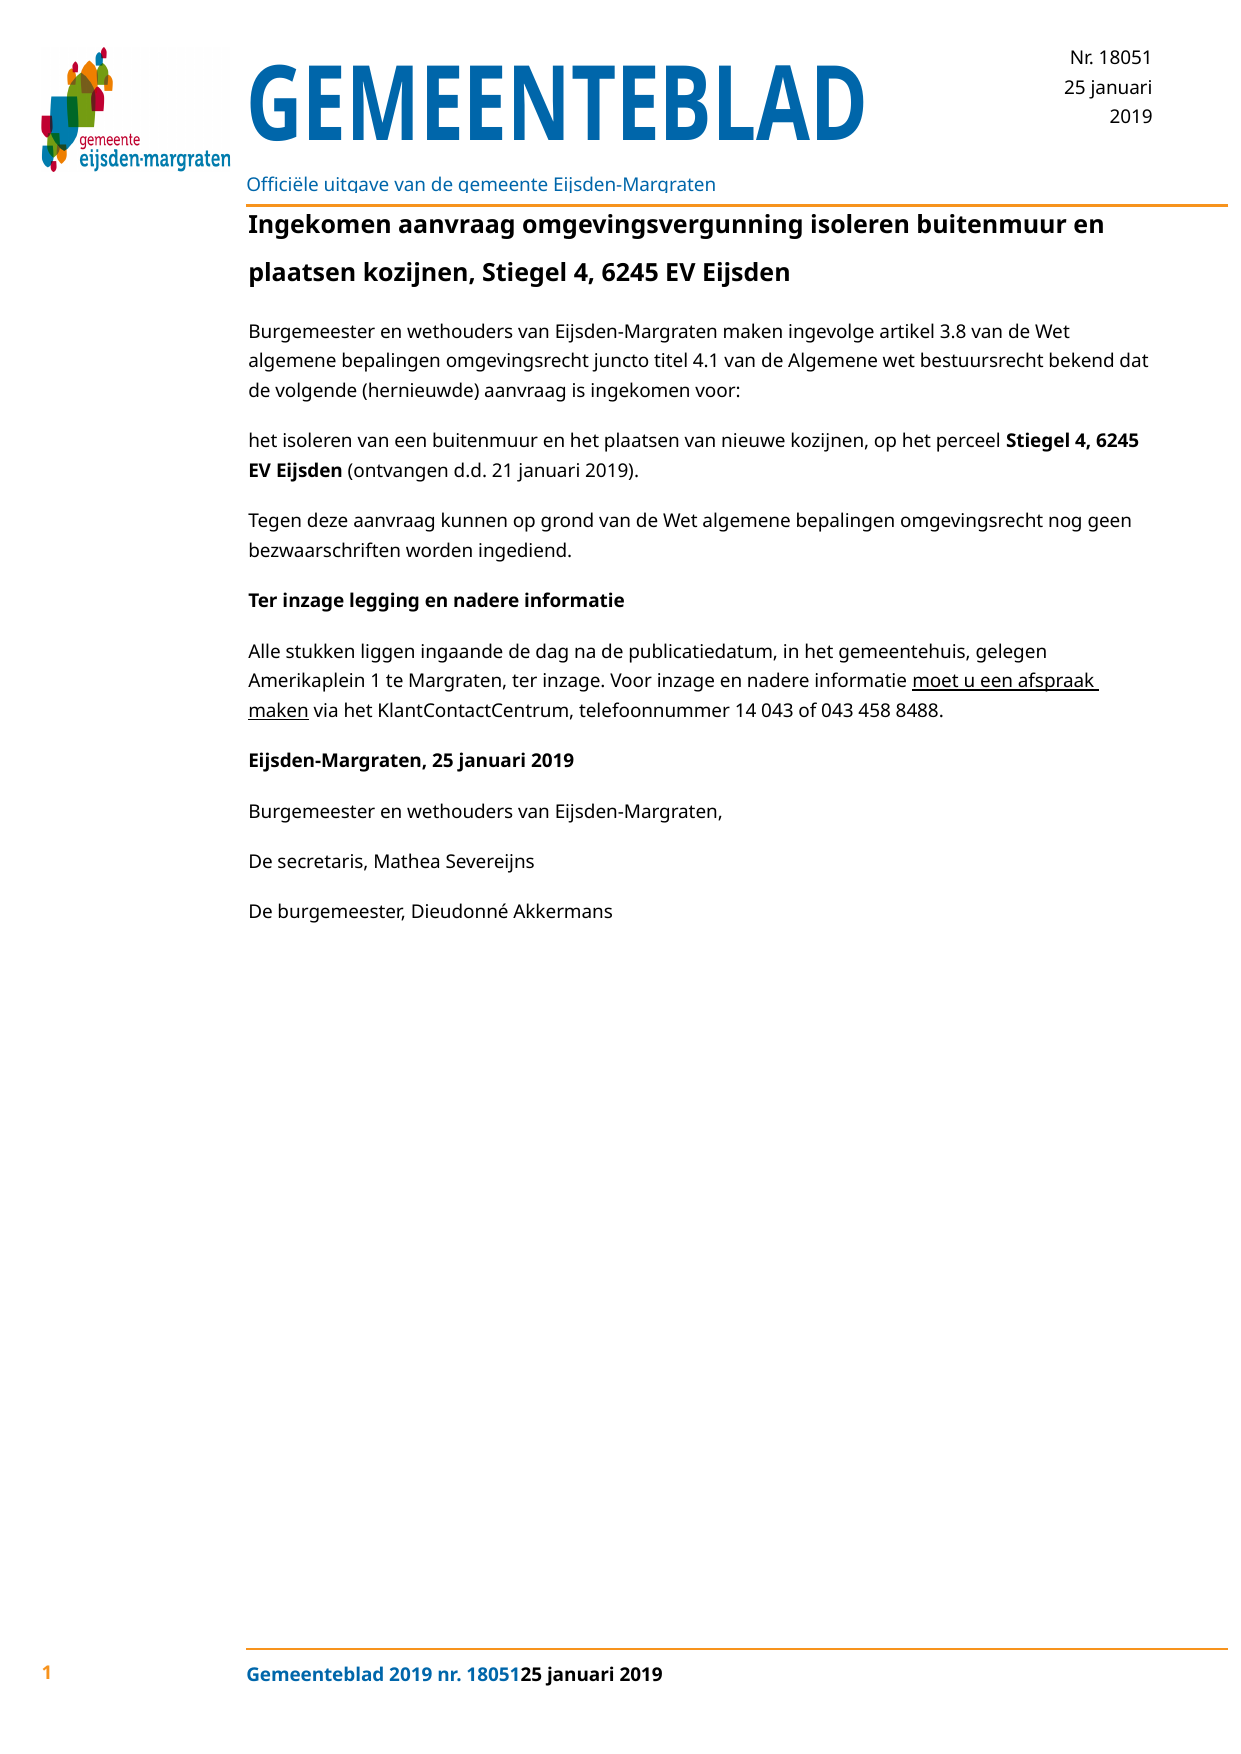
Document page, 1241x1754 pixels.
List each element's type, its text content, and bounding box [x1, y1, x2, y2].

text Burgemeester en wethouders van Eijsden-Margraten, [248, 798, 1152, 824]
text Tegen deze aanvraag kunnen op grond van de Wet algemene bepalingen omgevingsrecht nog geen bezwaarschriften worden ingediend. [248, 507, 1152, 563]
text De burgemeester, Dieudonné Akkermans [248, 899, 1152, 924]
text Ingekomen aanvraag omgevingsvergunning isoleren buitenmuur en plaatsen kozijnen, Stiegel 4, 6245 EV Eijsden [248, 207, 1152, 288]
text De secretaris, Mathea Severeijns [248, 848, 1152, 874]
text Ter inzage legging en nadere informatie [248, 587, 1152, 613]
text Alle stukken liggen ingaande de dag na de publicatiedatum, in het gemeentehuis, gelegen Amerikaplein 1 te Margraten, ter inzage. Voor inzage en nadere informatie moet u een afspraak maken via het KlantContactCentrum, telefoonnummer 14 043 of 043 458 8488. [248, 638, 1152, 723]
text Burgemeester en wethouders van Eijsden-Margraten maken ingevolge artikel 3.8 van de Wet algemene bepalingen omgevingsrecht juncto titel 4.1 van de Algemene wet bestuursrecht bekend dat de volgende (hernieuwde) aanvraag is ingekomen voor: [248, 318, 1152, 403]
text het isoleren van een buitenmuur en het plaatsen van nieuwe kozijnen, op het perceel Stiegel 4, 6245 EV Eijsden (ontvangen d.d. 21 januari 2019). [248, 427, 1152, 483]
picture [41, 47, 231, 172]
text Eijsden-Margraten, 25 januari 2019 [248, 747, 1152, 773]
